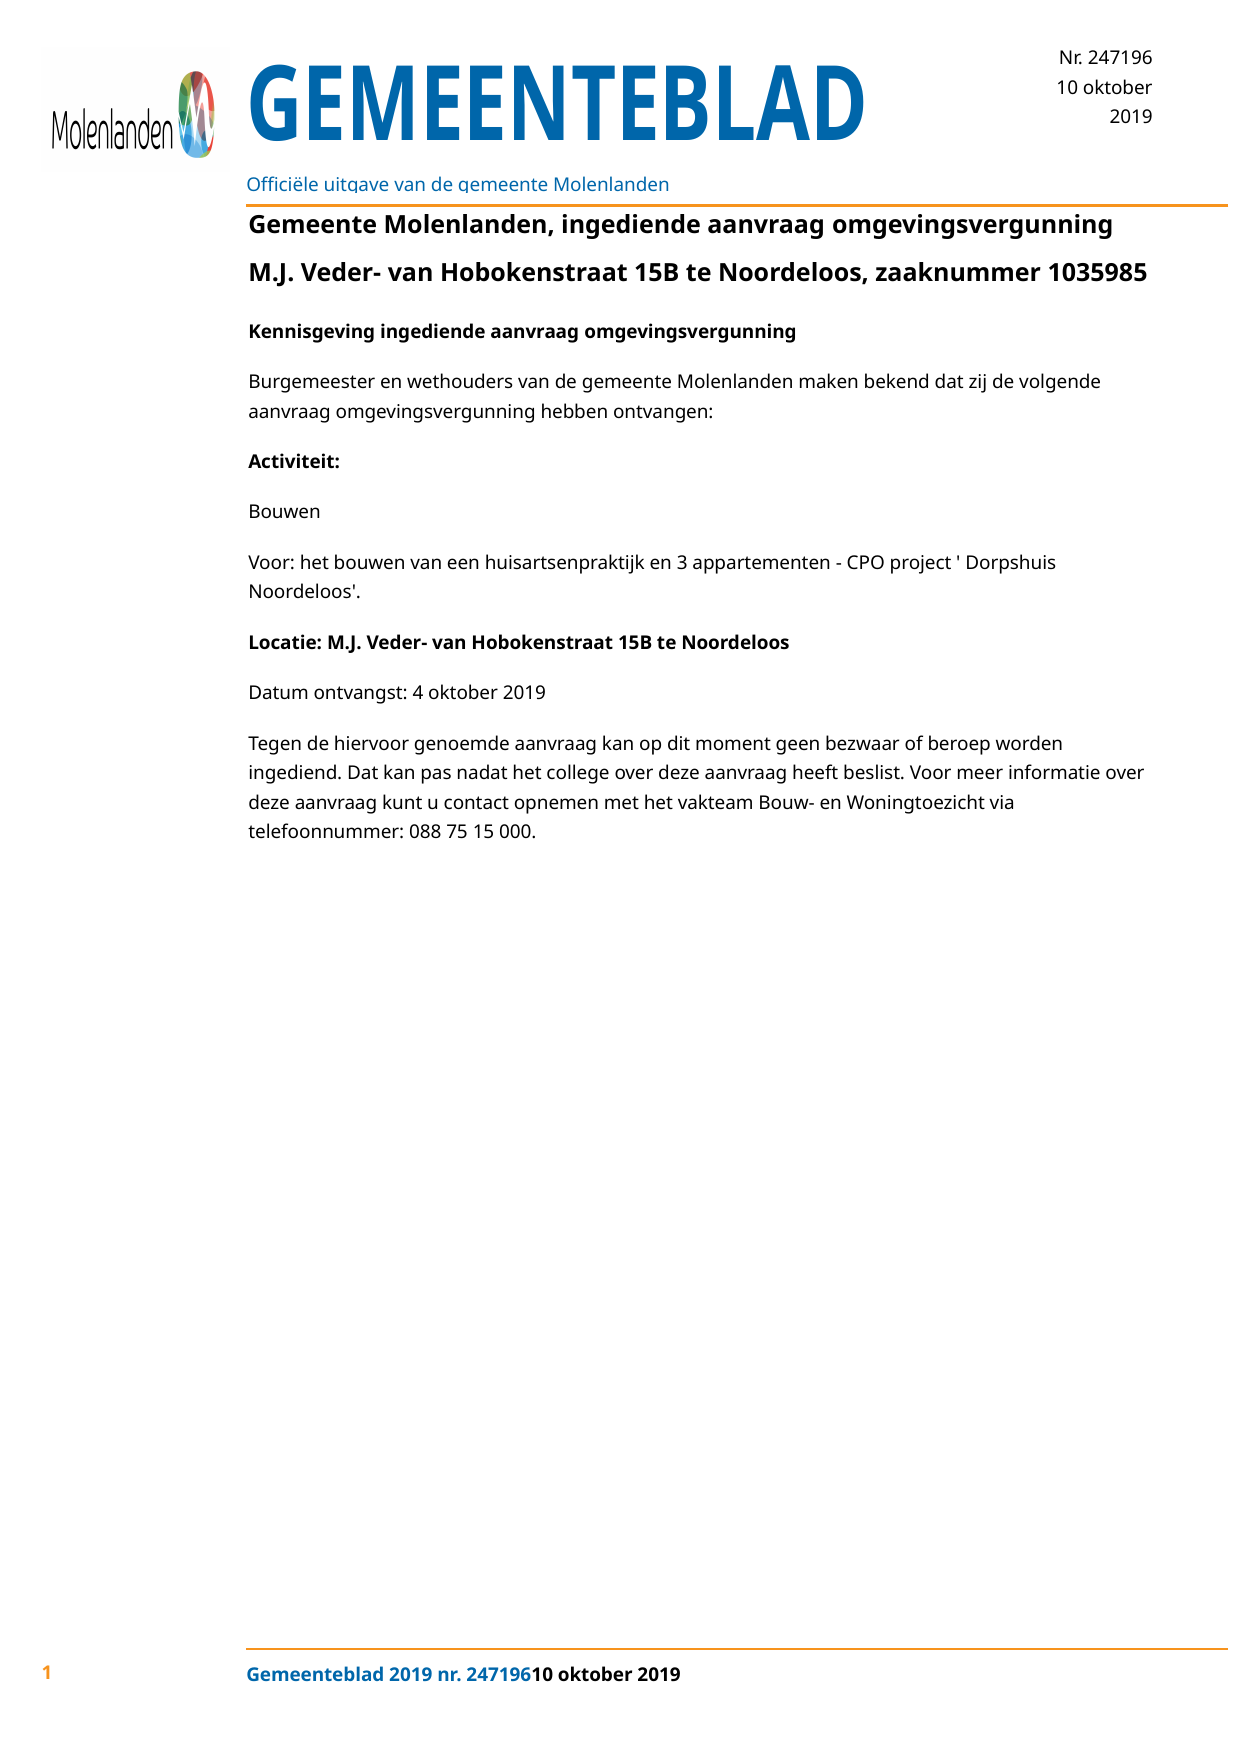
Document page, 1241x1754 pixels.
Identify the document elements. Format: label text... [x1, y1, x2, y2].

text Burgemeester en wethouders van de gemeente Molenlanden maken bekend dat zij de volgende aanvraag omgevingsvergunning hebben ontvangen: [248, 368, 1152, 424]
text Datum ontvangst: 4 oktober 2019 [248, 679, 1152, 705]
text Kennisgeving ingediende aanvraag omgevingsvergunning [248, 318, 1152, 344]
text Locatie: M.J. Veder- van Hobokenstraat 15B te Noordeloos [248, 629, 1152, 655]
text Bouwen [248, 499, 1152, 524]
text Tegen de hiervoor genoemde aanvraag kan op dit moment geen bezwaar of beroep worden ingediend. Dat kan pas nadat het college over deze aanvraag heeft beslist. Voor meer informatie over deze aanvraag kunt u contact opnemen met het vakteam Bouw- en Woningtoezicht via telefoonnummer: 088 75 15 000. [248, 730, 1152, 844]
picture [41, 47, 231, 172]
text Voor: het bouwen van een huisartsenpraktijk en 3 appartementen - CPO project ' Dorpshuis Noordeloos'. [248, 549, 1152, 604]
text Activiteit: [248, 448, 1152, 474]
text Gemeente Molenlanden, ingediende aanvraag omgevingsvergunning M.J. Veder- van Hobokenstraat 15B te Noordeloos, zaaknummer 1035985 [248, 207, 1152, 288]
